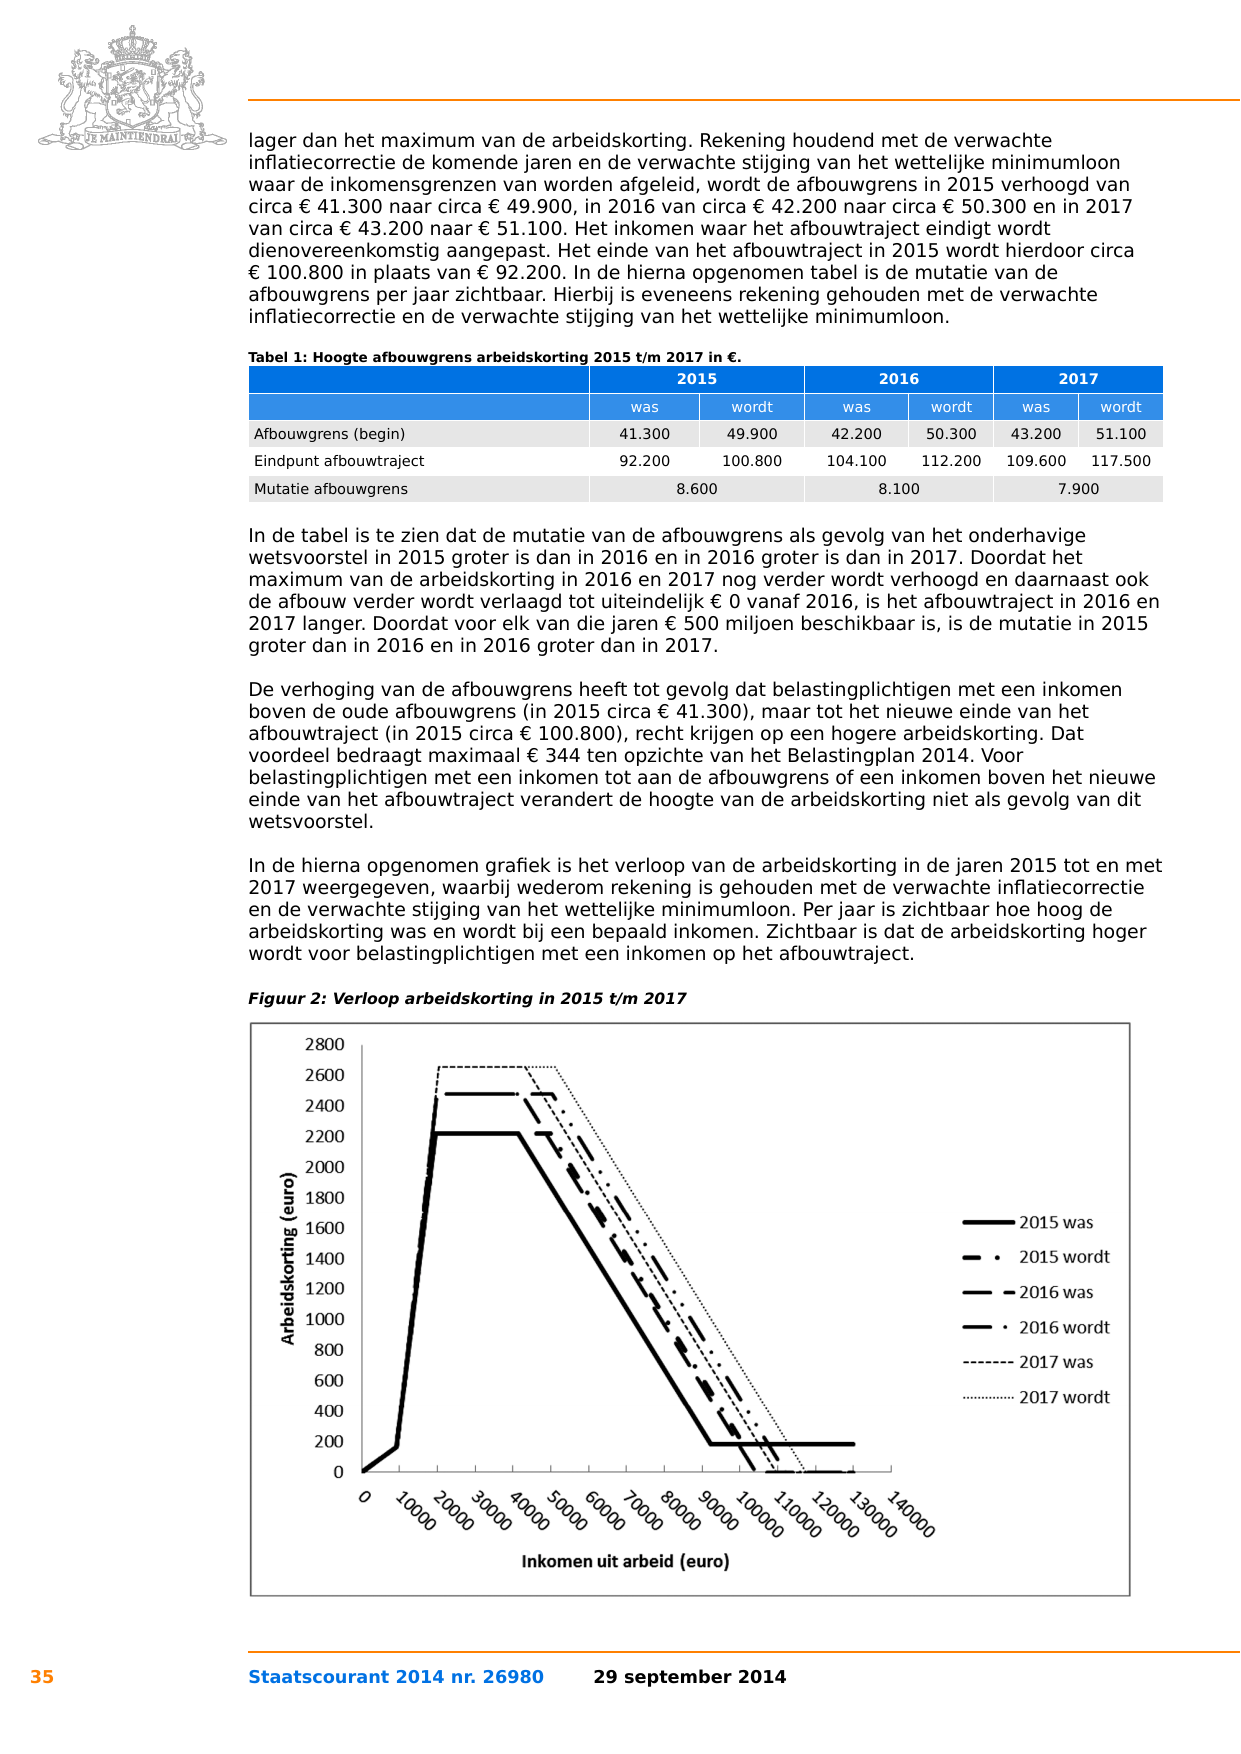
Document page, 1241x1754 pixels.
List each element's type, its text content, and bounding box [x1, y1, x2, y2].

table_cell 2015 [590, 366, 804, 393]
text De verhoging van de afbouwgrens heeft tot gevolg dat belastingplichtigen met een inkomen boven de oude afbouwgrens (in 2015 circa € 41.300), maar tot het nieuwe einde van het afbouwtraject (in 2015 circa € 100.800), recht krijgen op een hogere arbeidskorting. Dat voordeel bedraagt maximaal € 344 ten opzichte van het Belastingplan 2014. Voor belastingplichtigen met een inkomen tot aan de afbouwgrens of een inkomen boven het nieuwe einde van het afbouwtraject verandert de hoogte van de arbeidskorting niet als gevolg van dit wetsvoorstel. [248, 679, 1163, 833]
text In de hierna opgenomen grafiek is het verloop van de arbeidskorting in de jaren 2015 tot en met 2017 weergegeven, waarbij wederom rekening is gehouden met de verwachte inflatiecorrectie en de verwachte stijging van het wettelijke minimumloon. Per jaar is zichtbaar hoe hoog de arbeidskorting was en wordt bij een bepaald inkomen. Zichtbaar is dat de arbeidskorting hoger wordt voor belastingplichtigen met een inkomen op het afbouwtraject. [248, 855, 1163, 964]
table_cell was [994, 394, 1078, 420]
table_cell 8.100 [805, 476, 993, 502]
table_cell 51.100 [1079, 421, 1163, 447]
table_cell 41.300 [590, 421, 699, 447]
text lager dan het maximum van de arbeidskorting. Rekening houdend met de verwachte inflatiecorrectie de komende jaren en de verwachte stijging van het wettelijke minimumloon waar de inkomensgrenzen van worden afgeleid, wordt de afbouwgrens in 2015 verhoogd van circa € 41.300 naar circa € 49.900, in 2016 van circa € 42.200 naar circa € 50.300 en in 2017 van circa € 43.200 naar € 51.100. Het inkomen waar het afbouwtraject eindigt wordt dienovereenkomstig aangepast. Het einde van het afbouwtraject in 2015 wordt hierdoor circa € 100.800 in plaats van € 92.200. In de hierna opgenomen tabel is de mutatie van de afbouwgrens per jaar zichtbaar. Hierbij is eveneens rekening gehouden met de verwachte inflatiecorrectie en de verwachte stijging van het wettelijke minimumloon. [248, 130, 1163, 328]
table_cell 117.500 [1079, 449, 1163, 475]
table_cell Mutatie afbouwgrens [249, 476, 589, 502]
table_cell was [805, 394, 908, 420]
text Figuur 2: Verloop arbeidskorting in 2015 t/m 2017 [248, 990, 1134, 1008]
table_cell [249, 394, 589, 420]
table_cell 50.300 [909, 421, 993, 447]
table_cell 112.200 [909, 449, 993, 475]
text In de tabel is te zien dat de mutatie van de afbouwgrens als gevolg van het onderhavige wetsvoorstel in 2015 groter is dan in 2016 en in 2016 groter is dan in 2017. Doordat het maximum van de arbeidskorting in 2016 en 2017 nog verder wordt verhoogd en daarnaast ook de afbouw verder wordt verlaagd tot uiteindelijk € 0 vanaf 2016, is het afbouwtraject in 2016 en 2017 langer. Doordat voor elk van die jaren € 500 miljoen beschikbaar is, is de mutatie in 2015 groter dan in 2016 en in 2016 groter dan in 2017. [248, 525, 1163, 657]
table_cell 104.100 [805, 449, 908, 475]
table_cell 42.200 [805, 421, 908, 447]
table_cell 43.200 [994, 421, 1078, 447]
table_cell wordt [700, 394, 804, 420]
table_cell Eindpunt afbouwtraject [249, 449, 589, 475]
table_cell 109.600 [994, 449, 1078, 475]
table_cell 8.600 [590, 476, 804, 502]
table_cell 2017 [994, 366, 1163, 393]
table_cell 49.900 [700, 421, 804, 447]
table_cell 100.800 [700, 449, 804, 475]
table_cell wordt [1079, 394, 1163, 420]
table_cell 2016 [805, 366, 993, 393]
picture [38, 25, 227, 150]
table_cell Afbouwgrens (begin) [249, 421, 589, 447]
table_cell wordt [909, 394, 993, 420]
table_header Tabel 1: Hoogte afbouwgrens arbeidskorting 2015 t/m 2017 in €. [248, 350, 1163, 365]
table_cell 7.900 [994, 476, 1163, 502]
table_cell 92.200 [590, 449, 699, 475]
table_cell [249, 366, 589, 393]
picture [248, 1020, 1134, 1599]
table_cell was [590, 394, 699, 420]
